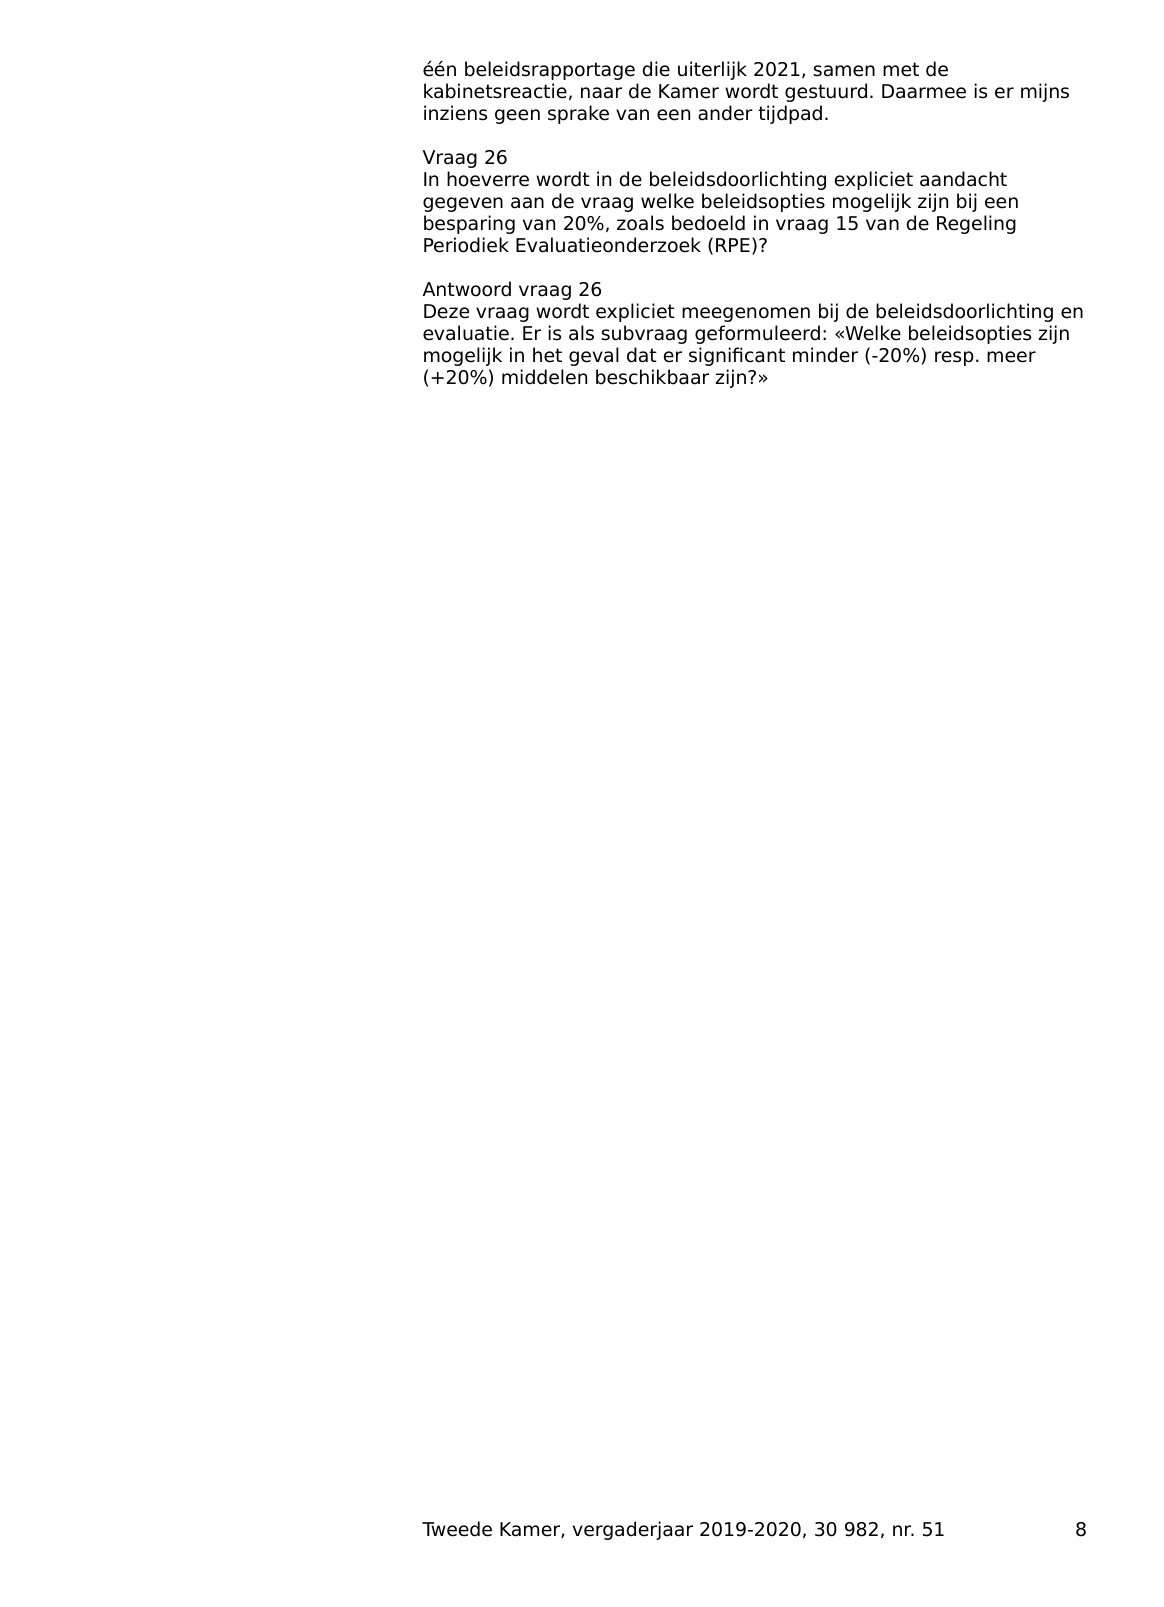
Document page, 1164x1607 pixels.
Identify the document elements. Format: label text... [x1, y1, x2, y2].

text Vraag 26 [422, 147, 1087, 169]
text Antwoord vraag 26 [422, 279, 1087, 301]
text één beleidsrapportage die uiterlijk 2021, samen met de kabinetsreactie, naar de Kamer wordt gestuurd. Daarmee is er mijns inziens geen sprake van een ander tijdpad. [422, 59, 1087, 125]
text Deze vraag wordt expliciet meegenomen bij de beleidsdoorlichting en evaluatie. Er is als subvraag geformuleerd: «Welke beleidsopties zijn mogelijk in het geval dat er significant minder (-20%) resp. meer (+20%) middelen beschikbaar zijn?» [422, 301, 1087, 389]
text In hoeverre wordt in de beleidsdoorlichting expliciet aandacht gegeven aan de vraag welke beleidsopties mogelijk zijn bij een besparing van 20%, zoals bedoeld in vraag 15 van de Regeling Periodiek Evaluatieonderzoek (RPE)? [422, 169, 1087, 257]
